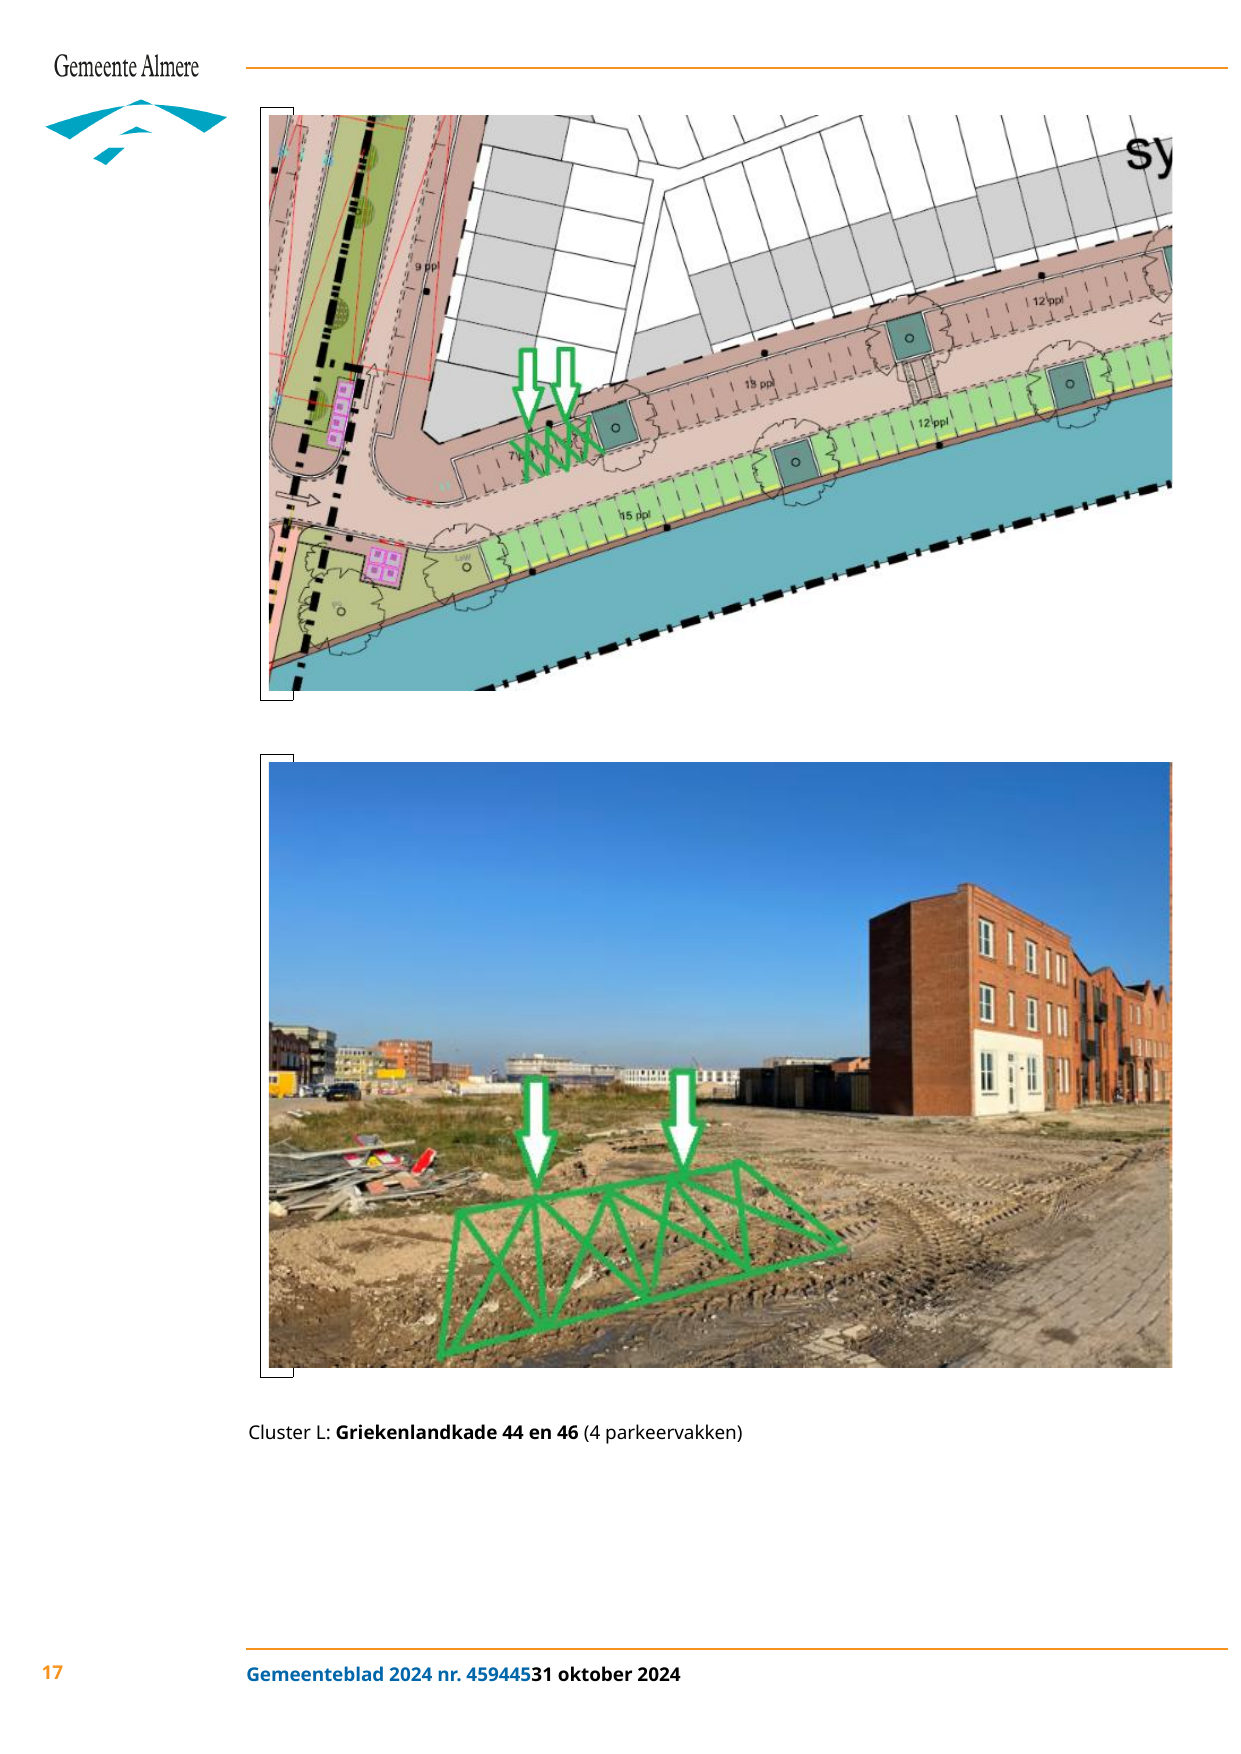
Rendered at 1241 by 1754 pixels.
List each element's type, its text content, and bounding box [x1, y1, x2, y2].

picture [41, 47, 231, 172]
text Cluster L: Griekenlandkade 44 en 46 (4 parkeervakken) [248, 1419, 1152, 1445]
picture [268, 115, 1173, 691]
picture [268, 762, 1173, 1368]
